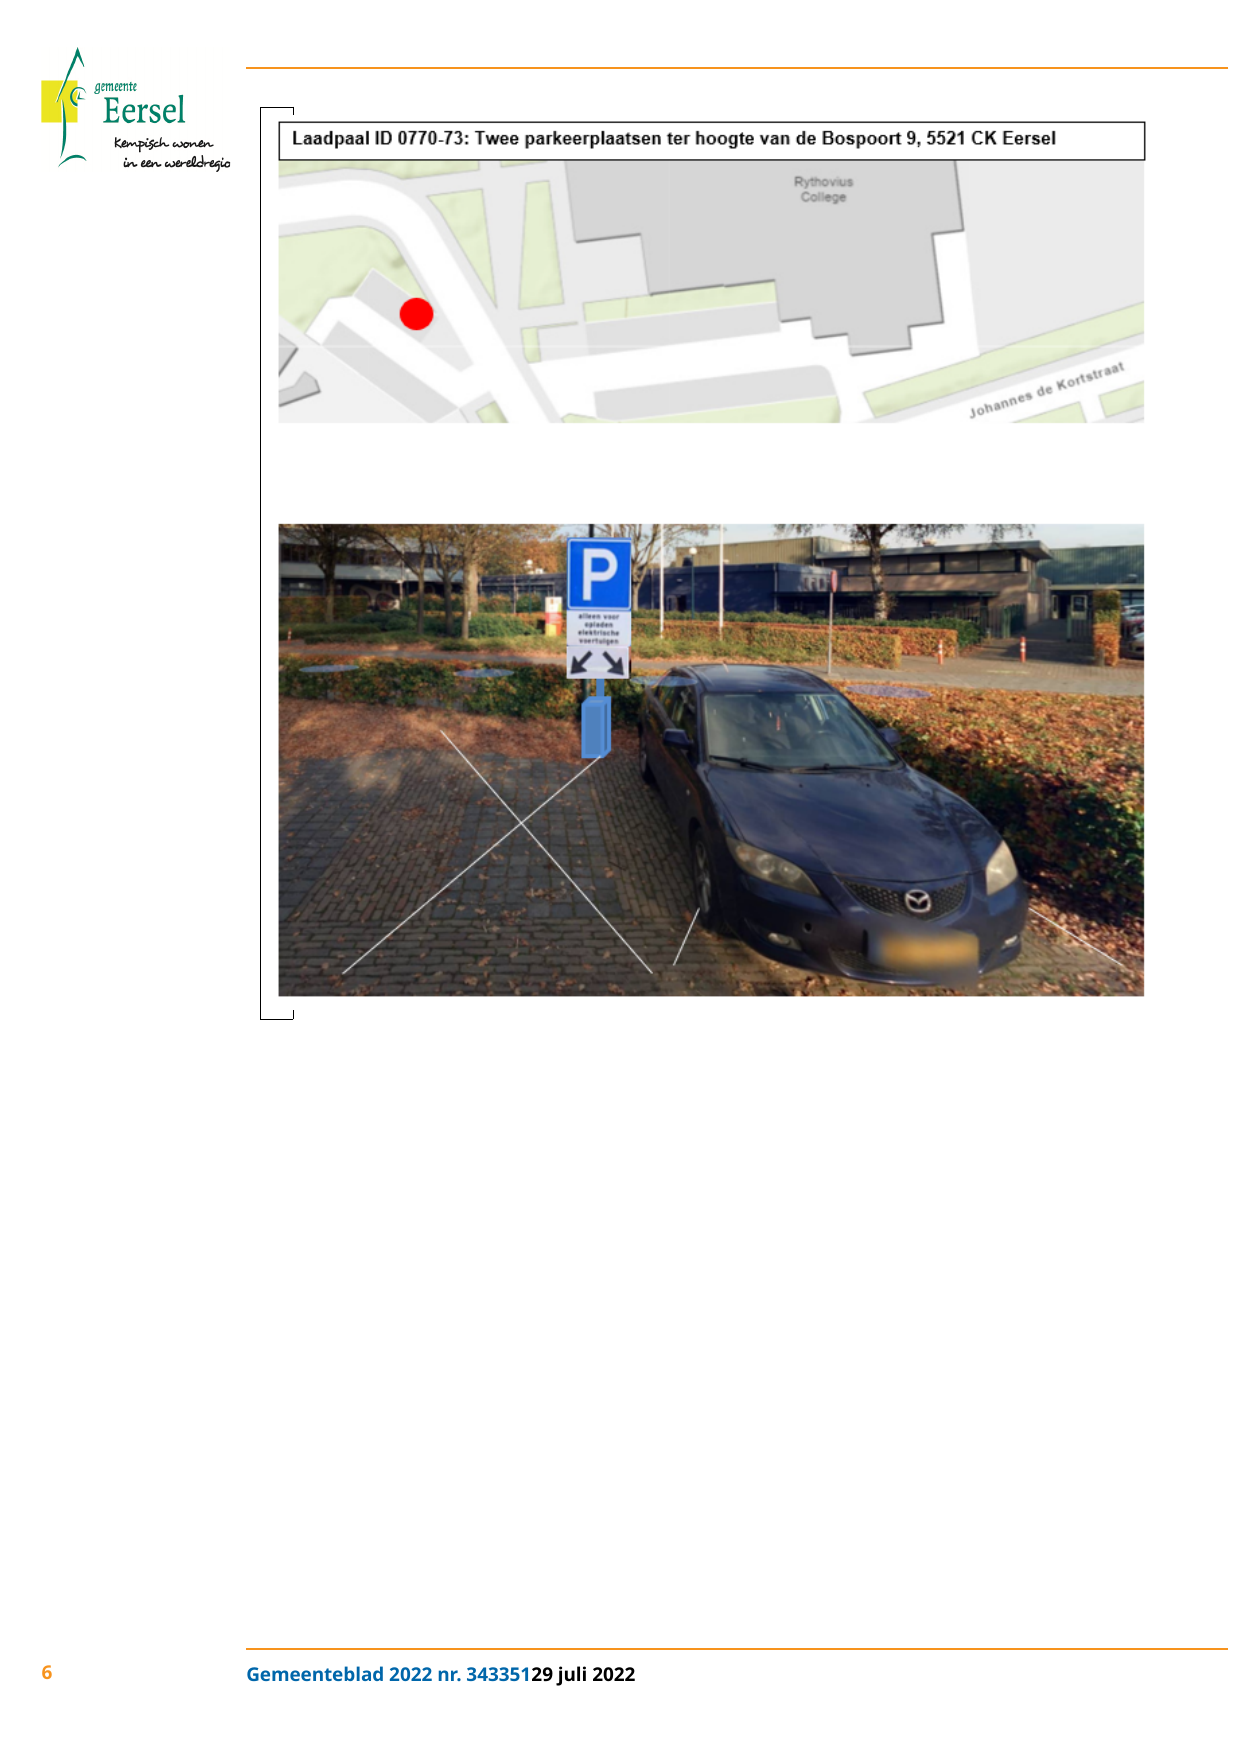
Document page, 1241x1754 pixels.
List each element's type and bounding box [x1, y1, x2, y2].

picture [41, 47, 231, 172]
picture [268, 115, 1155, 1010]
